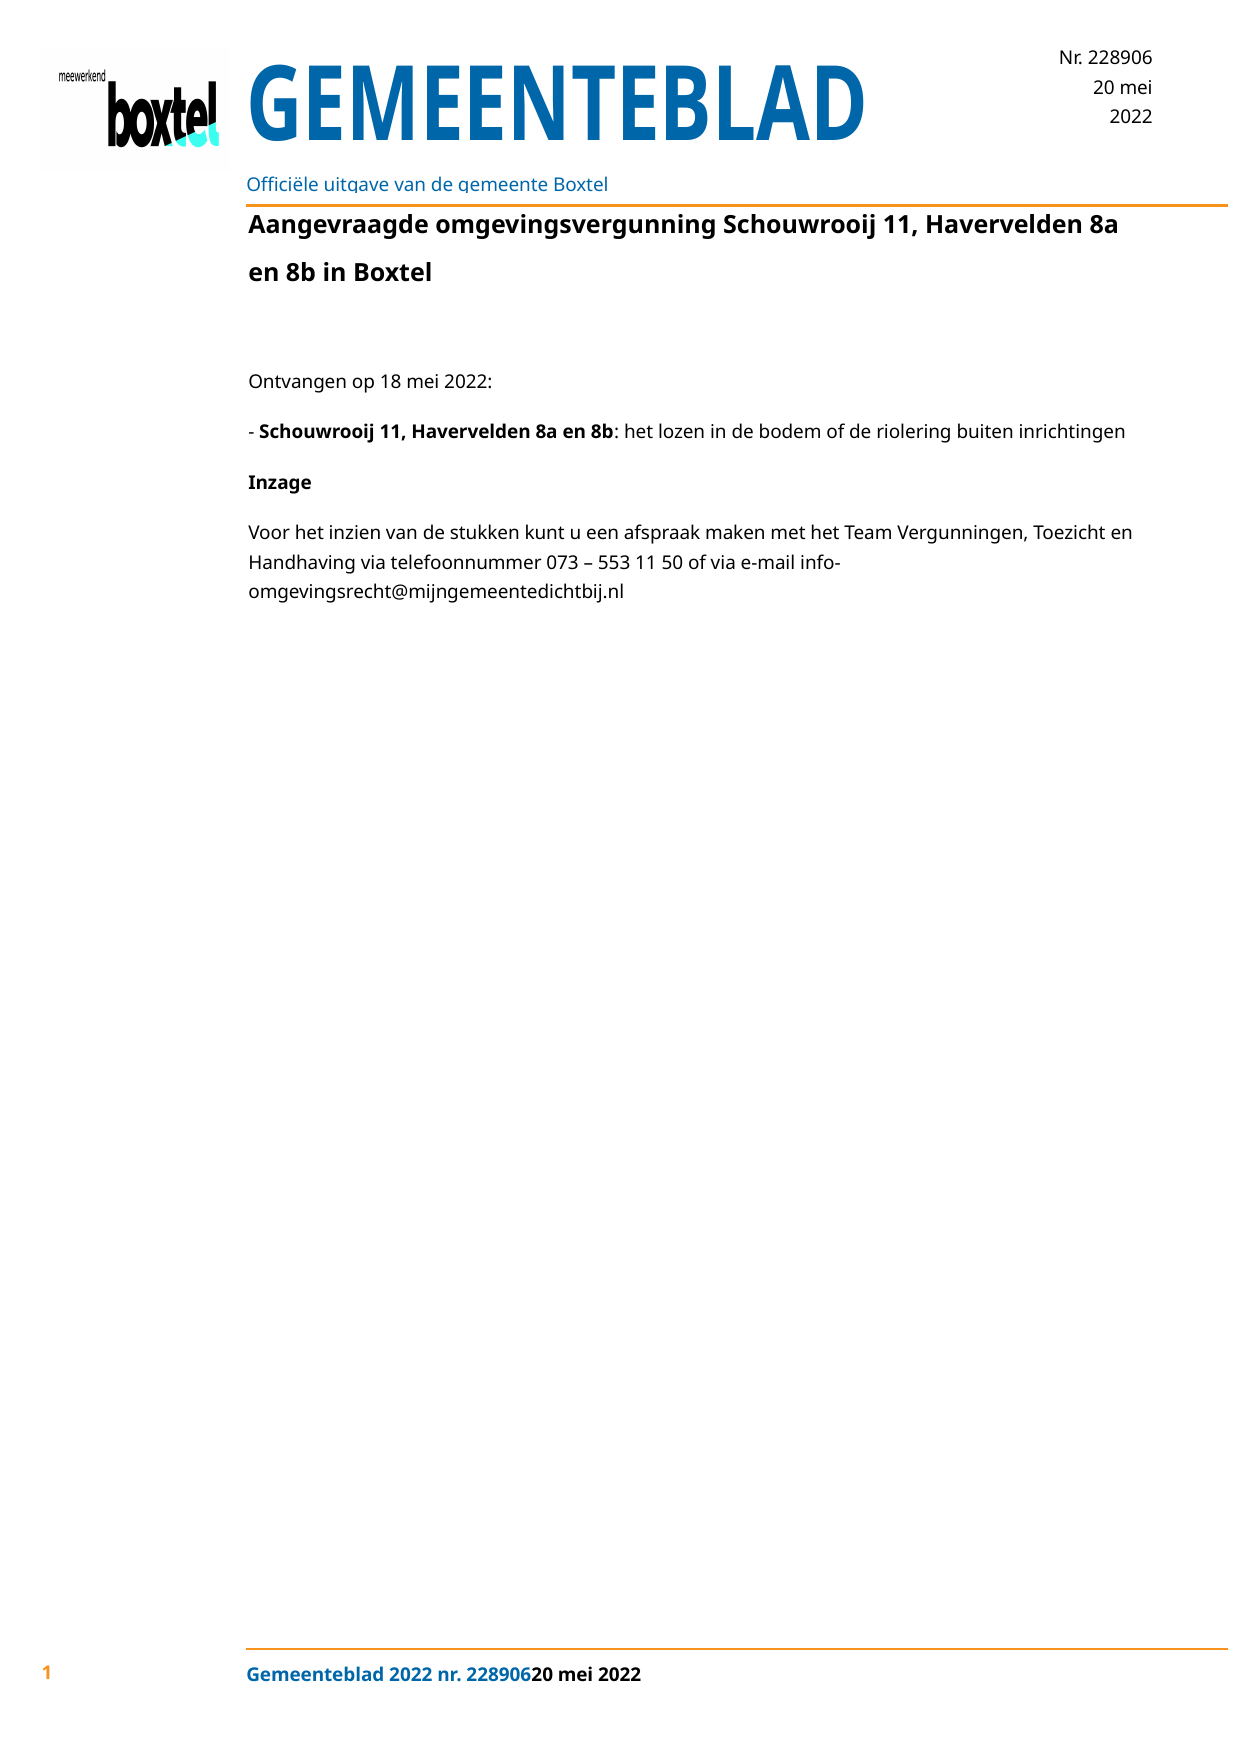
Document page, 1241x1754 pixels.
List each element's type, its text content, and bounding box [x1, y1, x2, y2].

text Aangevraagde omgevingsvergunning Schouwrooij 11, Havervelden 8a en 8b in Boxtel [248, 207, 1152, 288]
text Voor het inzien van de stukken kunt u een afspraak maken met het Team Vergunningen, Toezicht en Handhaving via telefoonnummer 073 – 553 11 50 of via e-mail info-omgevingsrecht@mijngemeentedichtbij.nl [248, 519, 1152, 604]
text - Schouwrooij 11, Havervelden 8a en 8b: het lozen in de bodem of de riolering buiten inrichtingen [248, 419, 1152, 444]
text Inzage [248, 469, 1152, 495]
picture [41, 47, 231, 172]
text Ontvangen op 18 mei 2022: [248, 368, 1152, 394]
